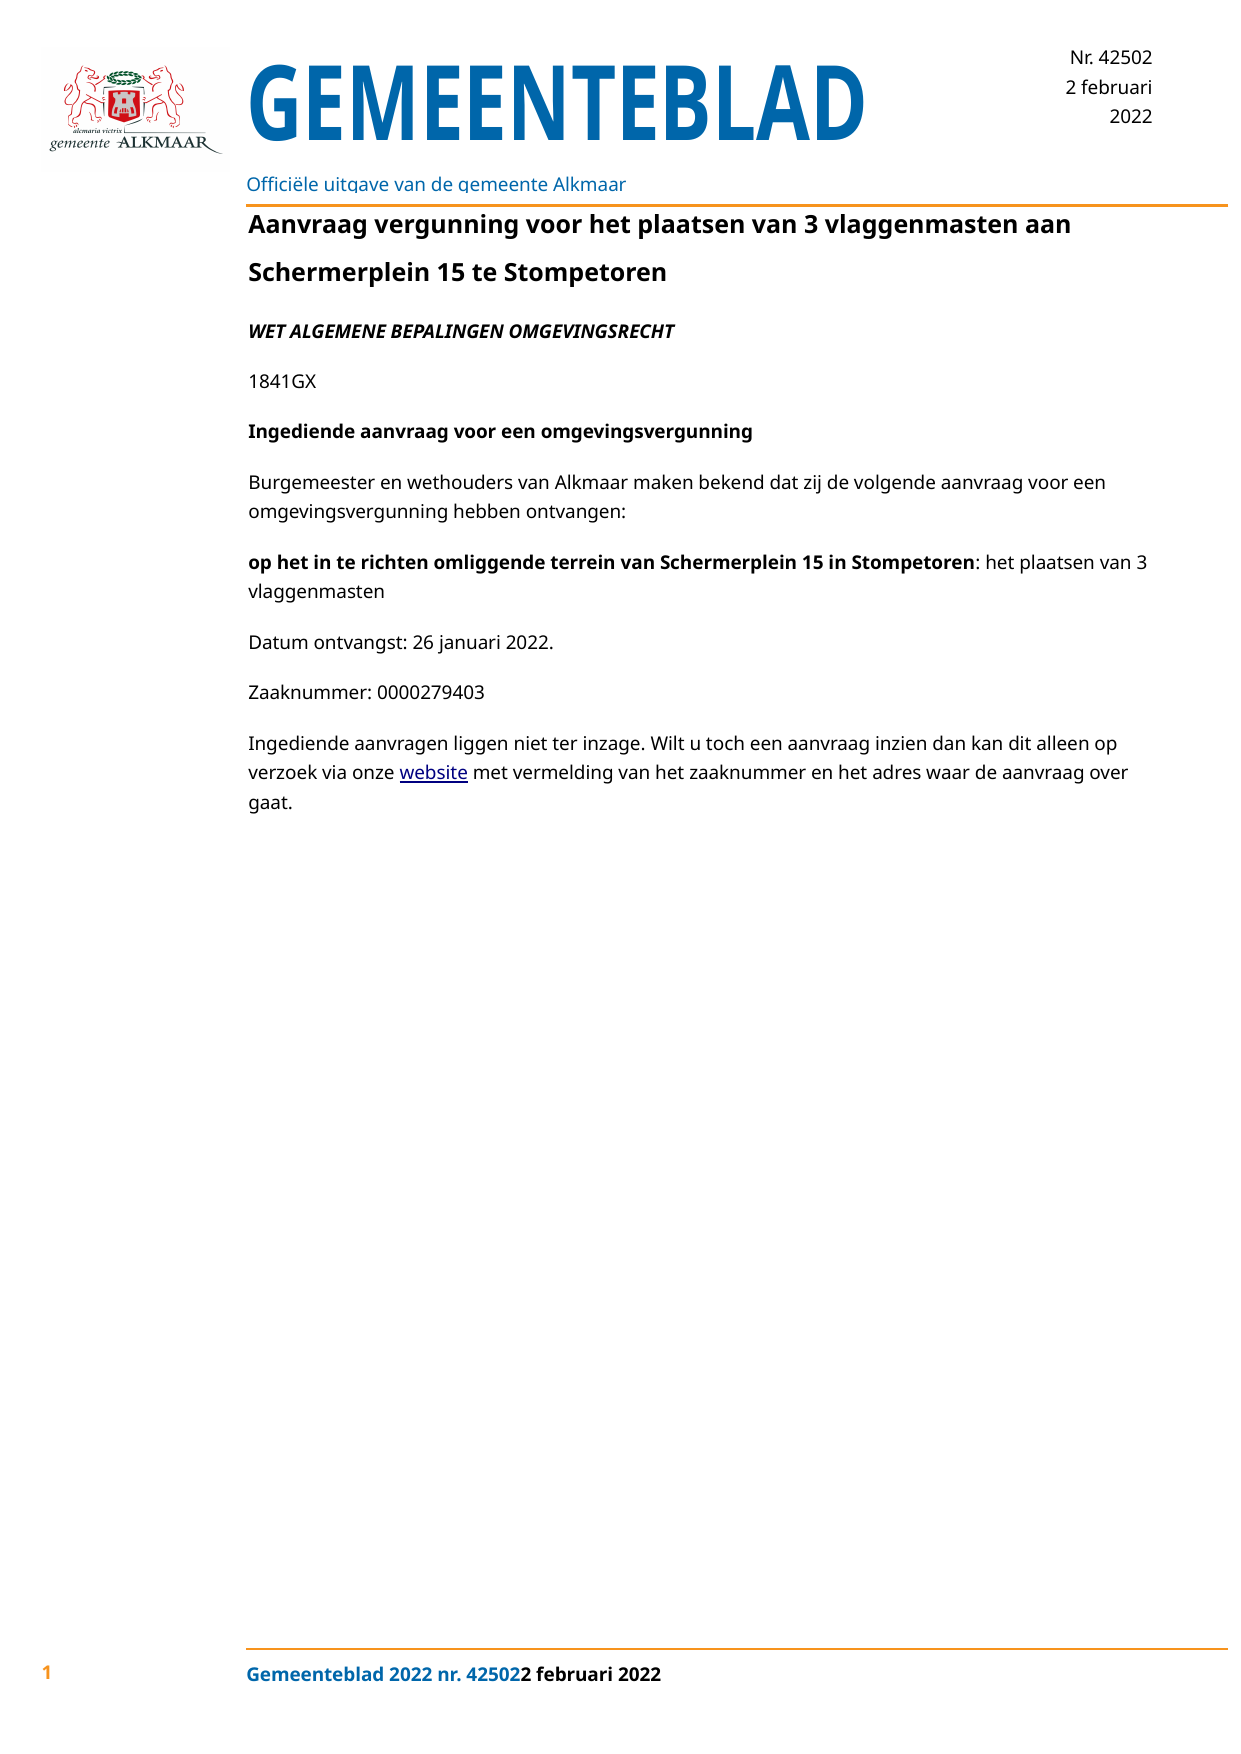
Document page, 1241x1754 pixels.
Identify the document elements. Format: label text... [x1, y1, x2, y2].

text op het in te richten omliggende terrein van Schermerplein 15 in Stompetoren: het plaatsen van 3 vlaggenmasten [248, 549, 1152, 604]
text Burgemeester en wethouders van Alkmaar maken bekend dat zij de volgende aanvraag voor een omgevingsvergunning hebben ontvangen: [248, 469, 1152, 524]
text Ingediende aanvraag voor een omgevingsvergunning [248, 419, 1152, 444]
text Datum ontvangst: 26 januari 2022. [248, 629, 1152, 655]
text WET ALGEMENE BEPALINGEN OMGEVINGSRECHT [248, 318, 1152, 344]
text Zaaknummer: 0000279403 [248, 679, 1152, 705]
text 1841GX [248, 368, 1152, 394]
picture [41, 47, 231, 172]
text Aanvraag vergunning voor het plaatsen van 3 vlaggenmasten aan Schermerplein 15 te Stompetoren [248, 207, 1152, 288]
text Ingediende aanvragen liggen niet ter inzage. Wilt u toch een aanvraag inzien dan kan dit alleen op verzoek via onze website met vermelding van het zaaknummer en het adres waar de aanvraag over gaat. [248, 730, 1152, 815]
